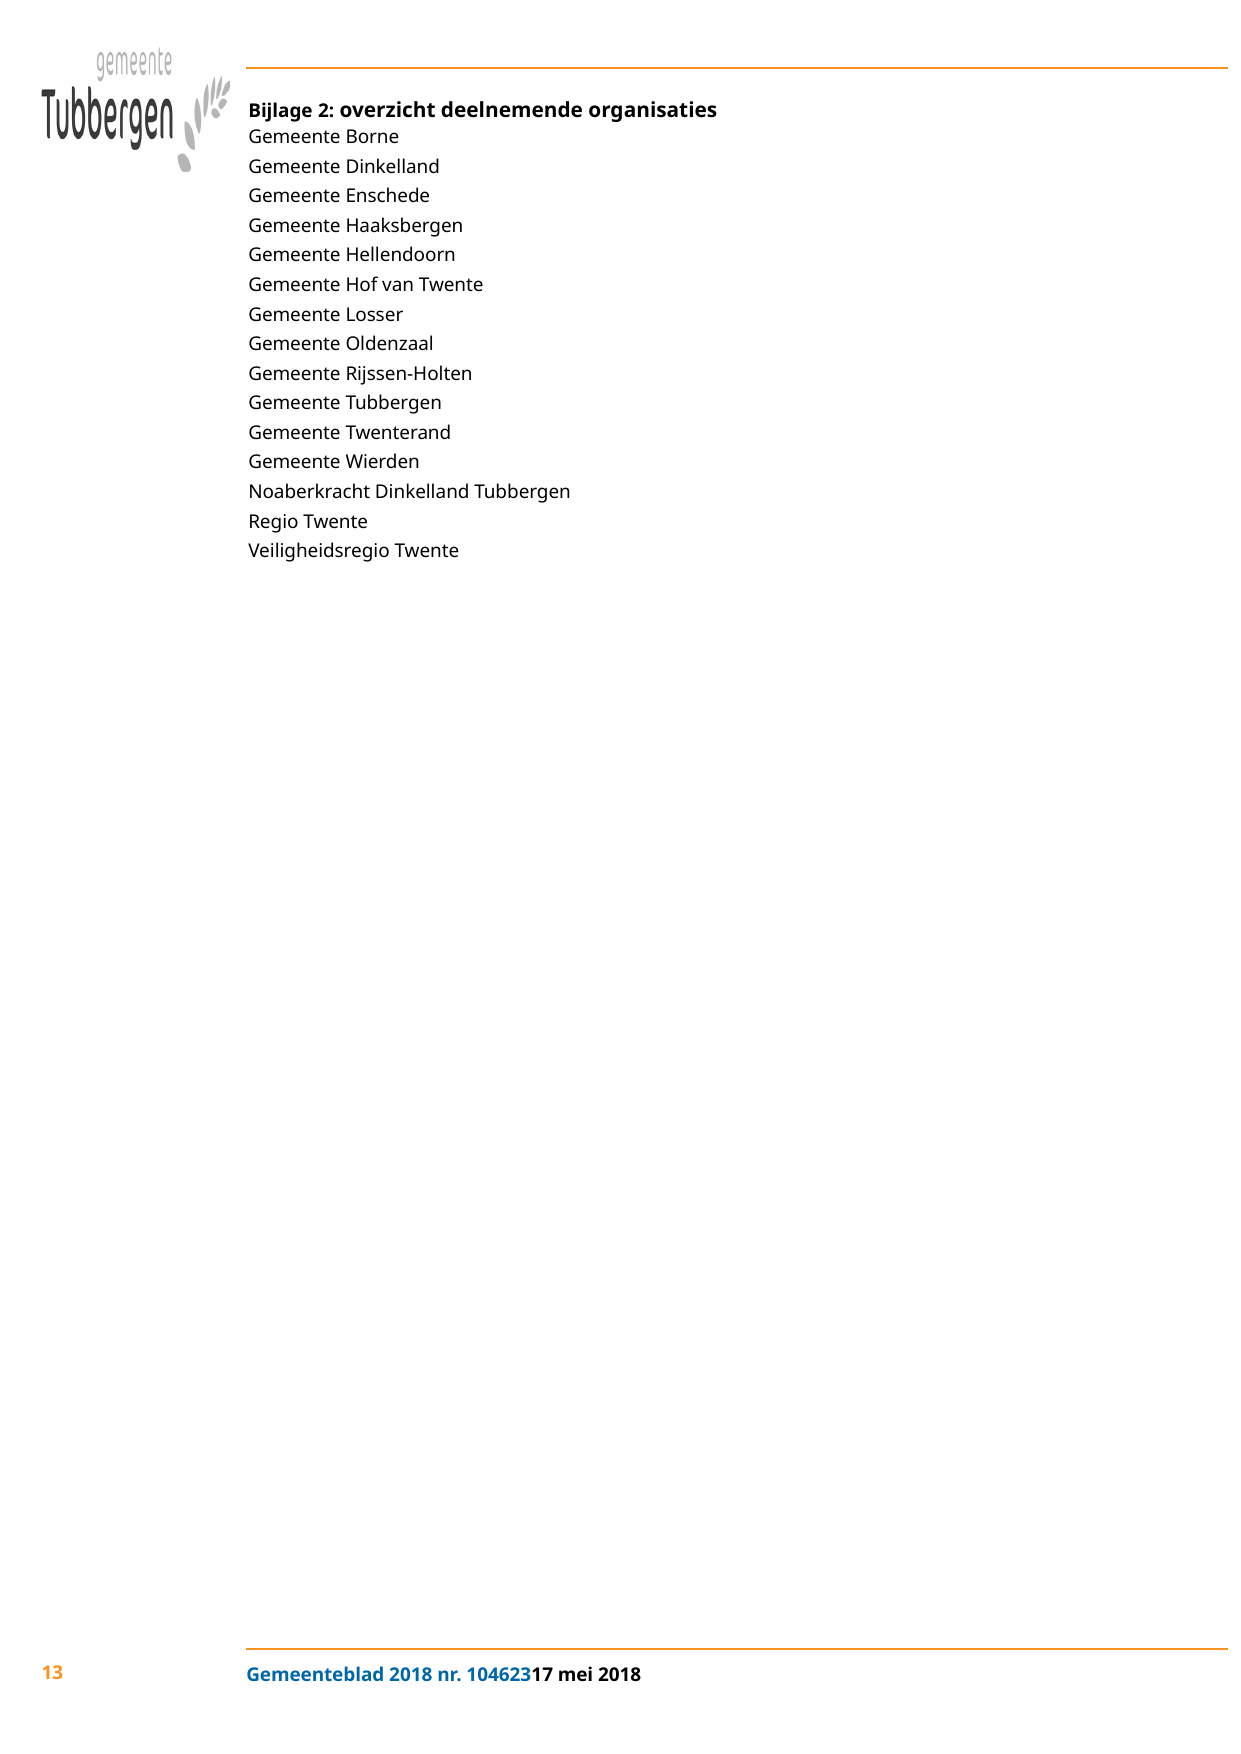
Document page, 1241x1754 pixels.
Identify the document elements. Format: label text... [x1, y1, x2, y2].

text Veiligheidsregio Twente [248, 537, 1152, 563]
picture [41, 47, 231, 172]
text Gemeente Oldenzaal [248, 330, 1152, 356]
text Gemeente Enschede [248, 182, 1152, 208]
text Gemeente Tubbergen [248, 389, 1152, 415]
text Gemeente Rijssen-Holten [248, 360, 1152, 386]
text Gemeente Wierden [248, 449, 1152, 474]
text Gemeente Hof van Twente [248, 271, 1152, 297]
text Gemeente Dinkelland [248, 153, 1152, 179]
text Regio Twente [248, 508, 1152, 534]
text Bijlage 2: overzicht deelnemende organisaties [248, 95, 1152, 123]
text Gemeente Borne [248, 123, 1152, 149]
text Gemeente Losser [248, 301, 1152, 327]
text Noaberkracht Dinkelland Tubbergen [248, 478, 1152, 504]
text Gemeente Twenterand [248, 419, 1152, 445]
text Gemeente Haaksbergen [248, 212, 1152, 238]
text Gemeente Hellendoorn [248, 242, 1152, 267]
